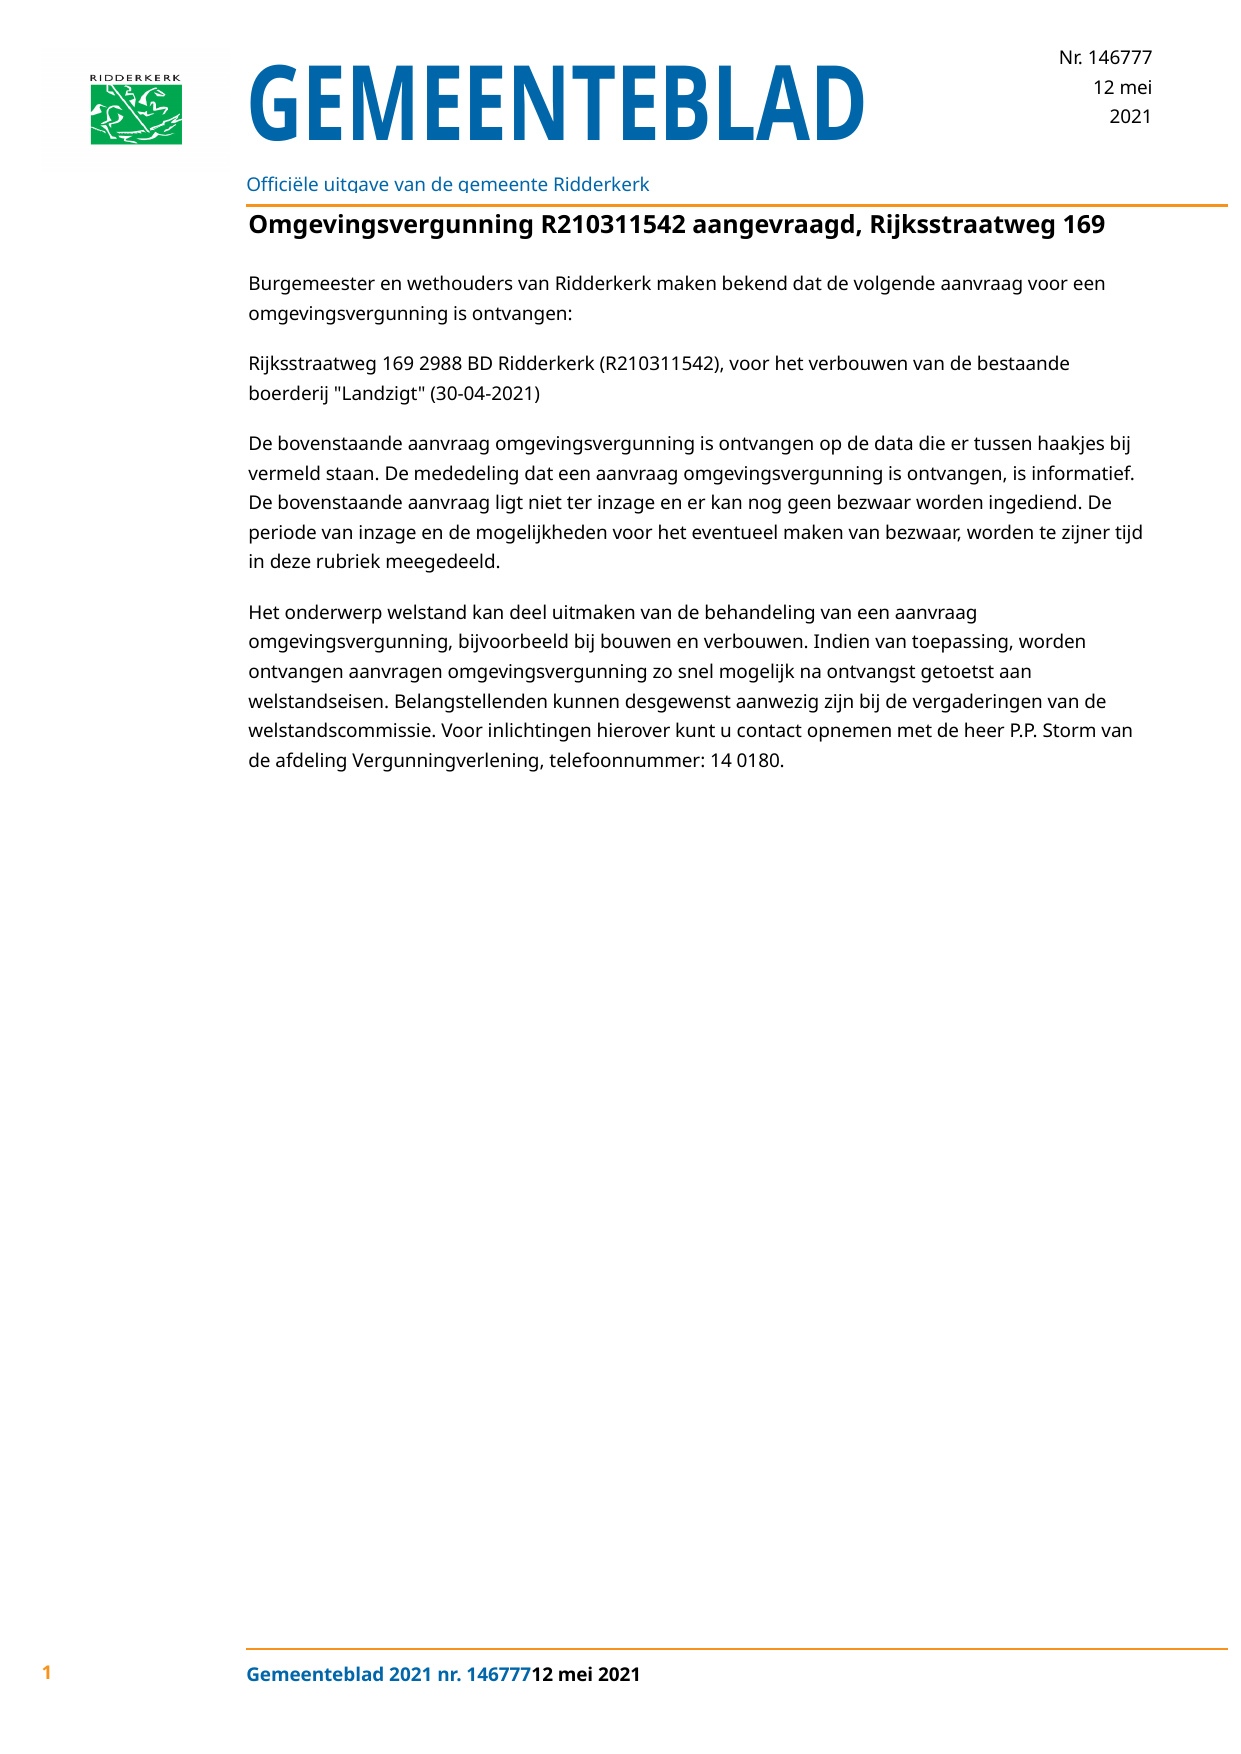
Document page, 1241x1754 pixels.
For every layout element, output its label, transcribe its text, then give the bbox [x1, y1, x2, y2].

picture [41, 47, 231, 172]
text Het onderwerp welstand kan deel uitmaken van de behandeling van een aanvraag omgevingsvergunning, bijvoorbeeld bij bouwen en verbouwen. Indien van toepassing, worden ontvangen aanvragen omgevingsvergunning zo snel mogelijk na ontvangst getoetst aan welstandseisen. Belangstellenden kunnen desgewenst aanwezig zijn bij de vergaderingen van de welstandscommissie. Voor inlichtingen hierover kunt u contact opnemen met de heer P.P. Storm van de afdeling Vergunningverlening, telefoonnummer: 14 0180. [248, 599, 1152, 773]
text De bovenstaande aanvraag omgevingsvergunning is ontvangen op de data die er tussen haakjes bij vermeld staan. De mededeling dat een aanvraag omgevingsvergunning is ontvangen, is informatief. De bovenstaande aanvraag ligt niet ter inzage en er kan nog geen bezwaar worden ingediend. De periode van inzage en de mogelijkheden voor het eventueel maken van bezwaar, worden te zijner tijd in deze rubriek meegedeeld. [248, 430, 1152, 574]
text Burgemeester en wethouders van Ridderkerk maken bekend dat de volgende aanvraag voor een omgevingsvergunning is ontvangen: [248, 270, 1152, 326]
text Omgevingsvergunning R210311542 aangevraagd, Rijksstraatweg 169 [248, 207, 1152, 241]
text Rijksstraatweg 169 2988 BD Ridderkerk (R210311542), voor het verbouwen van de bestaande boerderij "Landzigt" (30-04-2021) [248, 350, 1152, 406]
